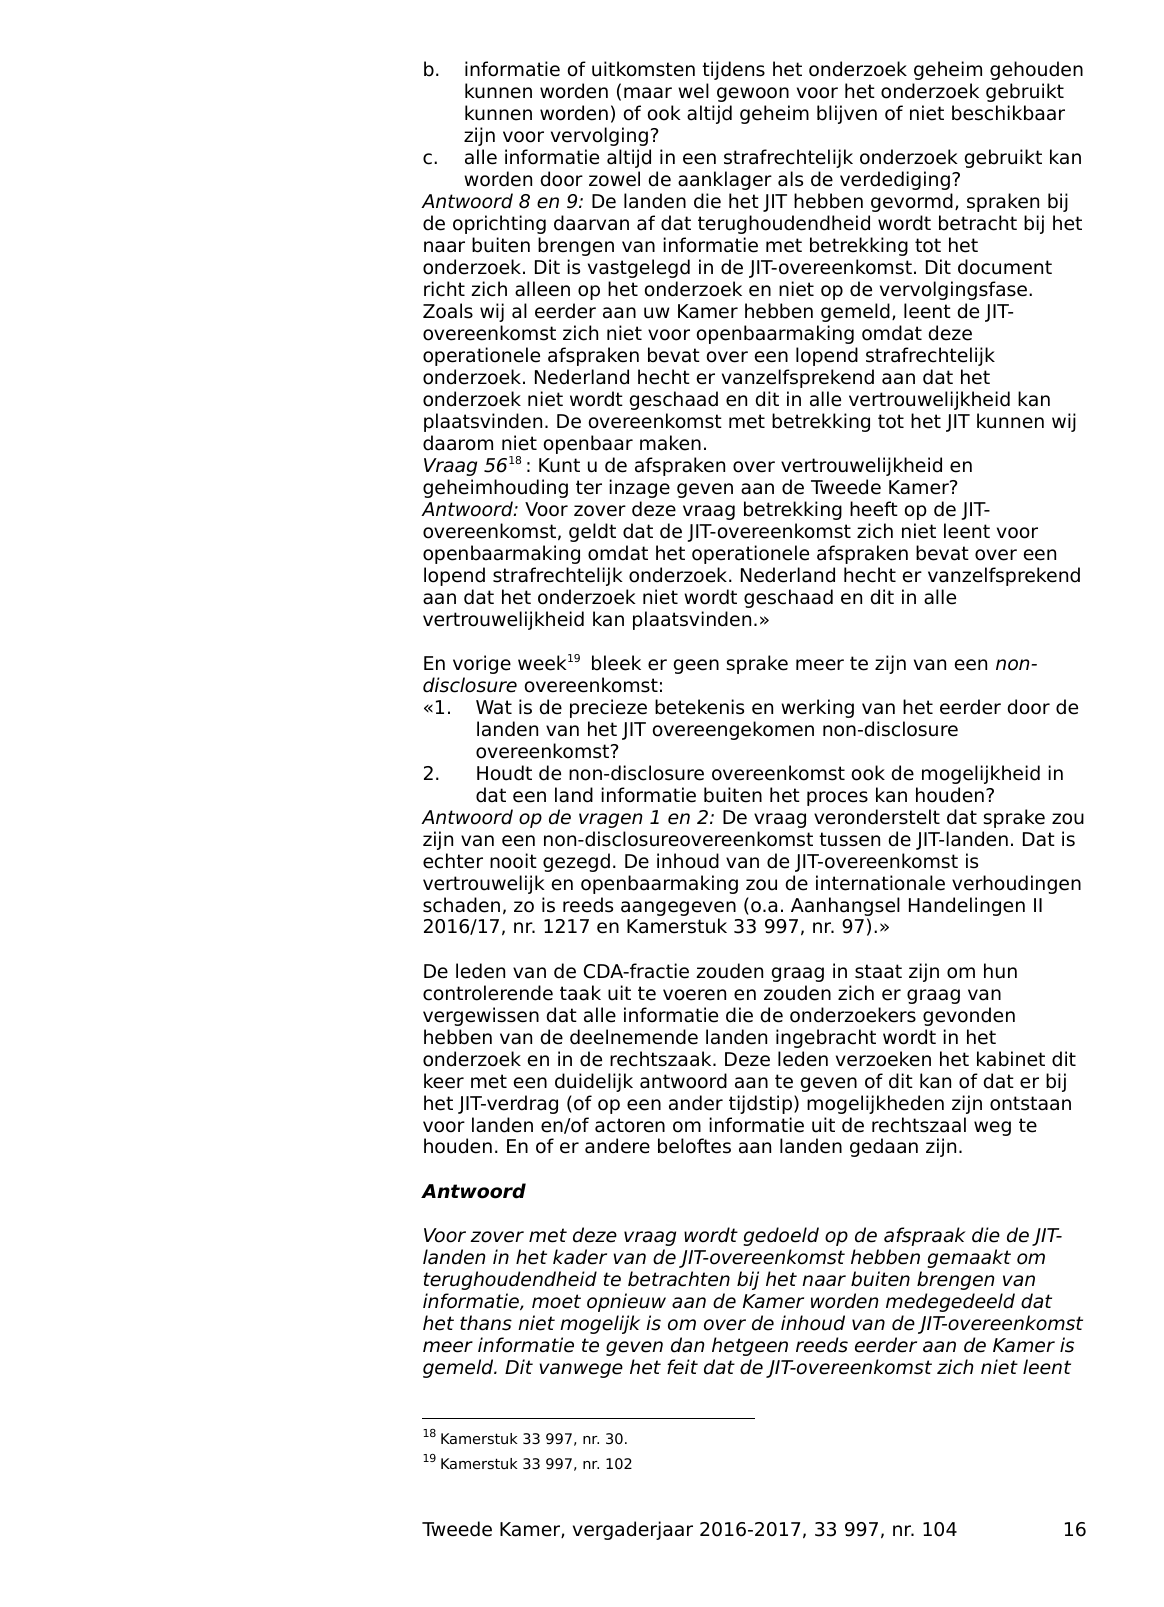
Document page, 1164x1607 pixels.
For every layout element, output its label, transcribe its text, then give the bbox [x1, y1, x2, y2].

text c. alle informatie altijd in een strafrechtelijk onderzoek gebruikt kan worden door zowel de aanklager als de verdediging? [422, 147, 1087, 191]
text Vraag 56: Kunt u de afspraken over vertrouwelijkheid en geheimhouding ter inzage geven aan de Tweede Kamer? [422, 455, 1087, 499]
text De leden van de CDA-fractie zouden graag in staat zijn om hun controlerende taak uit te voeren en zouden zich er graag van vergewissen dat alle informatie die de onderzoekers gevonden hebben van de deelnemende landen ingebracht wordt in het onderzoek en in de rechtszaak. Deze leden verzoeken het kabinet dit keer met een duidelijk antwoord aan te geven of dit kan of dat er bij het JIT-verdrag (of op een ander tijdstip) mogelijkheden zijn ontstaan voor landen en/of actoren om informatie uit de rechtszaal weg te houden. En of er andere beloftes aan landen gedaan zijn. [422, 961, 1087, 1158]
text En vorige week bleek er geen sprake meer te zijn van een non-disclosure overeenkomst: [422, 653, 1087, 697]
text Antwoord 8 en 9: De landen die het JIT hebben gevormd, spraken bij de oprichting daarvan af dat terughoudendheid wordt betracht bij het naar buiten brengen van informatie met betrekking tot het onderzoek. Dit is vastgelegd in de JIT-overeenkomst. Dit document richt zich alleen op het onderzoek en niet op de vervolgingsfase. Zoals wij al eerder aan uw Kamer hebben gemeld, leent de JIT-overeenkomst zich niet voor openbaarmaking omdat deze operationele afspraken bevat over een lopend strafrechtelijk onderzoek. Nederland hecht er vanzelfsprekend aan dat het onderzoek niet wordt geschaad en dit in alle vertrouwelijkheid kan plaatsvinden. De overeenkomst met betrekking tot het JIT kunnen wij daarom niet openbaar maken. [422, 191, 1087, 455]
text Kamerstuk 33 997, nr. 30. [422, 1427, 1087, 1449]
text b. informatie of uitkomsten tijdens het onderzoek geheim gehouden kunnen worden (maar wel gewoon voor het onderzoek gebruikt kunnen worden) of ook altijd geheim blijven of niet beschikbaar zijn voor vervolging? [422, 59, 1087, 147]
text Voor zover met deze vraag wordt gedoeld op de afspraak die de JIT-landen in het kader van de JIT-overeenkomst hebben gemaakt om terughoudendheid te betrachten bij het naar buiten brengen van informatie, moet opnieuw aan de Kamer worden medegedeeld dat het thans niet mogelijk is om over de inhoud van de JIT-overeenkomst meer informatie te geven dan hetgeen reeds eerder aan de Kamer is gemeld. Dit vanwege het feit dat de JIT-overeenkomst zich niet leent [422, 1225, 1087, 1379]
text «1. Wat is de precieze betekenis en werking van het eerder door de landen van het JIT overeengekomen non-disclosure overeenkomst? [422, 697, 1087, 763]
subtitle Antwoord [422, 1181, 1087, 1203]
text Kamerstuk 33 997, nr. 102 [422, 1452, 1087, 1474]
text 2. Houdt de non-disclosure overeenkomst ook de mogelijkheid in dat een land informatie buiten het proces kan houden? [422, 763, 1087, 807]
text Antwoord op de vragen 1 en 2: De vraag veronderstelt dat sprake zou zijn van een non-disclosureovereenkomst tussen de JIT-landen. Dat is echter nooit gezegd. De inhoud van de JIT-overeenkomst is vertrouwelijk en openbaarmaking zou de internationale verhoudingen schaden, zo is reeds aangegeven (o.a. Aanhangsel Handelingen II 2016/17, nr. 1217 en Kamerstuk 33 997, nr. 97).» [422, 807, 1087, 938]
text Antwoord: Voor zover deze vraag betrekking heeft op de JIT-overeenkomst, geldt dat de JIT-overeenkomst zich niet leent voor openbaarmaking omdat het operationele afspraken bevat over een lopend strafrechtelijk onderzoek. Nederland hecht er vanzelfsprekend aan dat het onderzoek niet wordt geschaad en dit in alle vertrouwelijkheid kan plaatsvinden.» [422, 499, 1087, 631]
